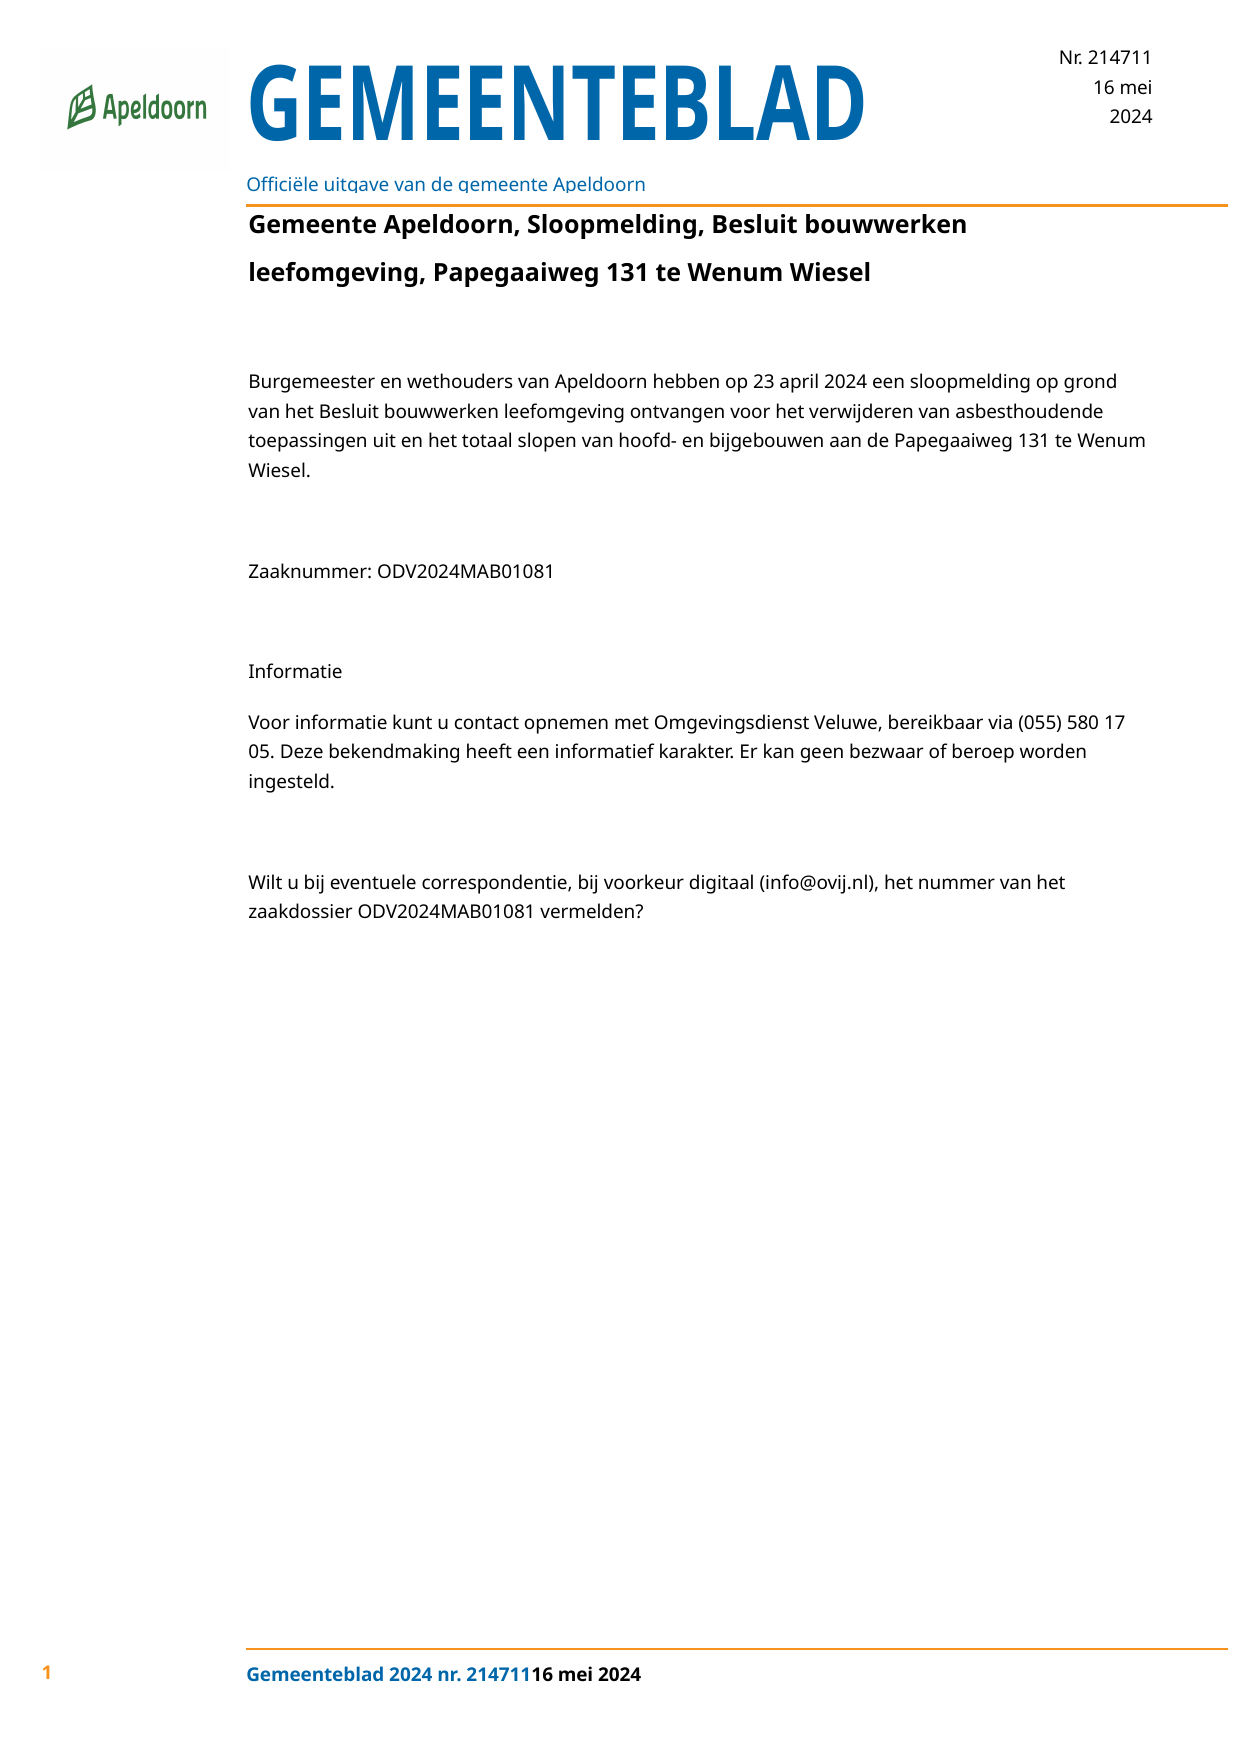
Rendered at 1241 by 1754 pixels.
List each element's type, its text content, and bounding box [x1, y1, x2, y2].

text Burgemeester en wethouders van Apeldoorn hebben op 23 april 2024 een sloopmelding op grond van het Besluit bouwwerken leefomgeving ontvangen voor het verwijderen van asbesthoudende toepassingen uit en het totaal slopen van hoofd- en bijgebouwen aan de Papegaaiweg 131 te Wenum Wiesel. [248, 368, 1152, 483]
picture [41, 47, 231, 172]
text Voor informatie kunt u contact opnemen met Omgevingsdienst Veluwe, bereikbaar via (055) 580 17 05. Deze bekendmaking heeft een informatief karakter. Er kan geen bezwaar of beroep worden ingesteld. [248, 709, 1152, 794]
text Zaaknummer: ODV2024MAB01081 [248, 558, 1152, 584]
text Gemeente Apeldoorn, Sloopmelding, Besluit bouwwerken leefomgeving, Papegaaiweg 131 te Wenum Wiesel [248, 207, 1152, 288]
text Wilt u bij eventuele correspondentie, bij voorkeur digitaal (info@ovij.nl), het nummer van het zaakdossier ODV2024MAB01081 vermelden? [248, 869, 1152, 924]
text Informatie [248, 659, 1152, 684]
